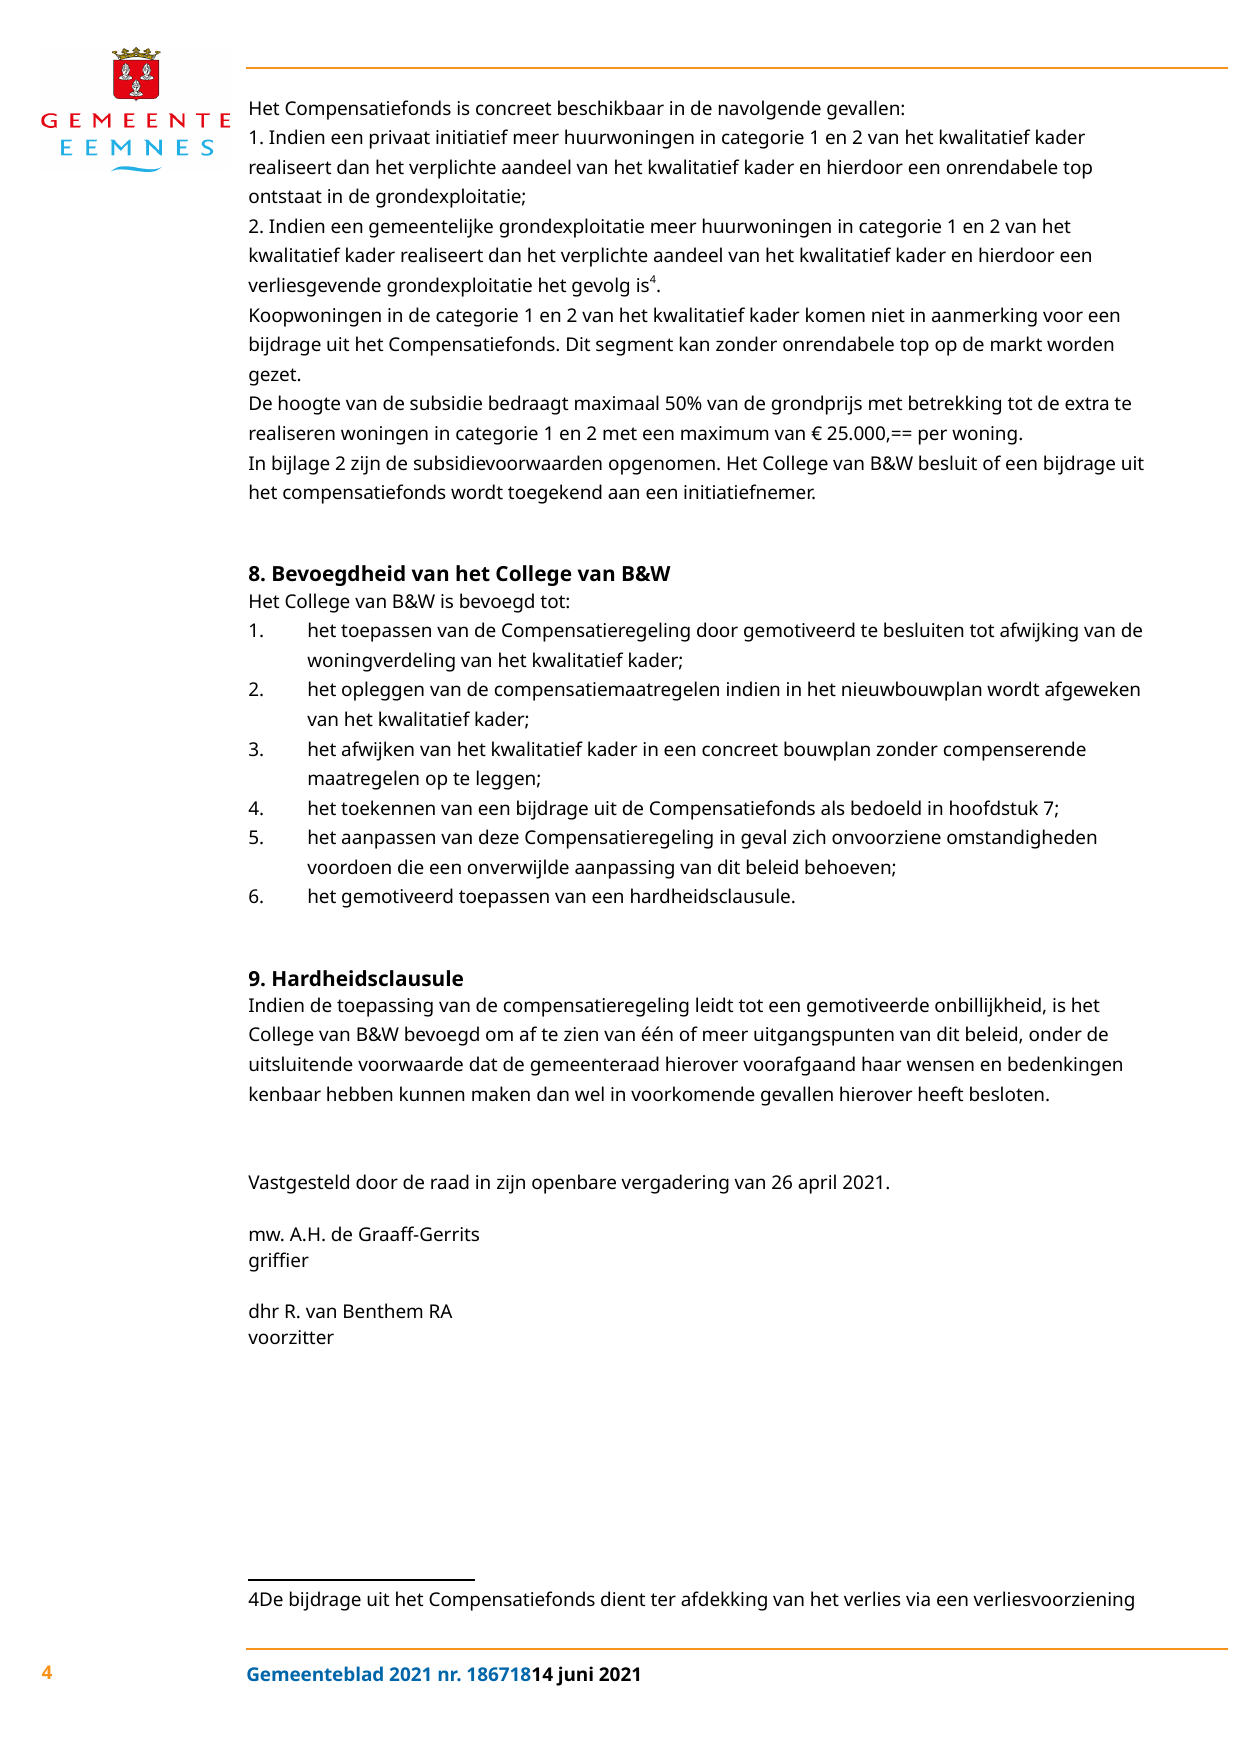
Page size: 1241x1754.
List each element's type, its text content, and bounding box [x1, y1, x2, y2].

text 9. Hardheidsclausule [248, 964, 1152, 992]
list het toekennen van een bijdrage uit de Compensatiefonds als bedoeld in hoofdstuk 7; [248, 795, 1152, 821]
text De hoogte van de subsidie bedraagt maximaal 50% van de grondprijs met betrekking tot de extra te realiseren woningen in categorie 1 en 2 met een maximum van € 25.000,== per woning. [248, 391, 1152, 446]
text Vastgesteld door de raad in zijn openbare vergadering van 26 april 2021. [248, 1169, 1152, 1195]
text 8. Bevoegdheid van het College van B&W [248, 559, 1152, 588]
list het opleggen van de compensatiemaatregelen indien in het nieuwbouwplan wordt afgeweken van het kwalitatief kader; [248, 677, 1152, 732]
text dhr R. van Benthem RA [248, 1298, 1152, 1324]
text Het Compensatiefonds is concreet beschikbaar in de navolgende gevallen: [248, 95, 1152, 121]
text De bijdrage uit het Compensatiefonds dient ter afdekking van het verlies via een verliesvoorziening [248, 1586, 1152, 1612]
list het aanpassen van deze Compensatieregeling in geval zich onvoorziene omstandigheden voordoen die een onverwijlde aanpassing van dit beleid behoeven; [248, 824, 1152, 880]
list het toepassen van de Compensatieregeling door gemotiveerd te besluiten tot afwijking van de woningverdeling van het kwalitatief kader; [248, 617, 1152, 673]
text mw. A.H. de Graaff-Gerrits [248, 1221, 1152, 1247]
text 1. Indien een privaat initiatief meer huurwoningen in categorie 1 en 2 van het kwalitatief kader realiseert dan het verplichte aandeel van het kwalitatief kader en hierdoor een onrendabele top ontstaat in de grondexploitatie; [248, 124, 1152, 209]
text griffier [248, 1247, 1152, 1272]
text Koopwoningen in de categorie 1 en 2 van het kwalitatief kader komen niet in aanmerking voor een bijdrage uit het Compensatiefonds. Dit segment kan zonder onrendabele top op de markt worden gezet. [248, 302, 1152, 387]
text Indien de toepassing van de compensatieregeling leidt tot een gemotiveerde onbillijkheid, is het College van B&W bevoegd om af te zien van één of meer uitgangspunten van dit beleid, onder de uitsluitende voorwaarde dat de gemeenteraad hierover voorafgaand haar wensen en bedenkingen kenbaar hebben kunnen maken dan wel in voorkomende gevallen hierover heeft besloten. [248, 992, 1152, 1107]
text 2. Indien een gemeentelijke grondexploitatie meer huurwoningen in categorie 1 en 2 van het kwalitatief kader realiseert dan het verplichte aandeel van het kwalitatief kader en hierdoor een verliesgevende grondexploitatie het gevolg is. [248, 213, 1152, 298]
list het gemotiveerd toepassen van een hardheidsclausule. [248, 884, 1152, 909]
list het afwijken van het kwalitatief kader in een concreet bouwplan zonder compenserende maatregelen op te leggen; [248, 736, 1152, 791]
text voorzitter [248, 1324, 1152, 1350]
text Het College van B&W is bevoegd tot: [248, 588, 1152, 613]
picture [41, 47, 231, 172]
text In bijlage 2 zijn de subsidievoorwaarden opgenomen. Het College van B&W besluit of een bijdrage uit het compensatiefonds wordt toegekend aan een initiatiefnemer. [248, 450, 1152, 505]
